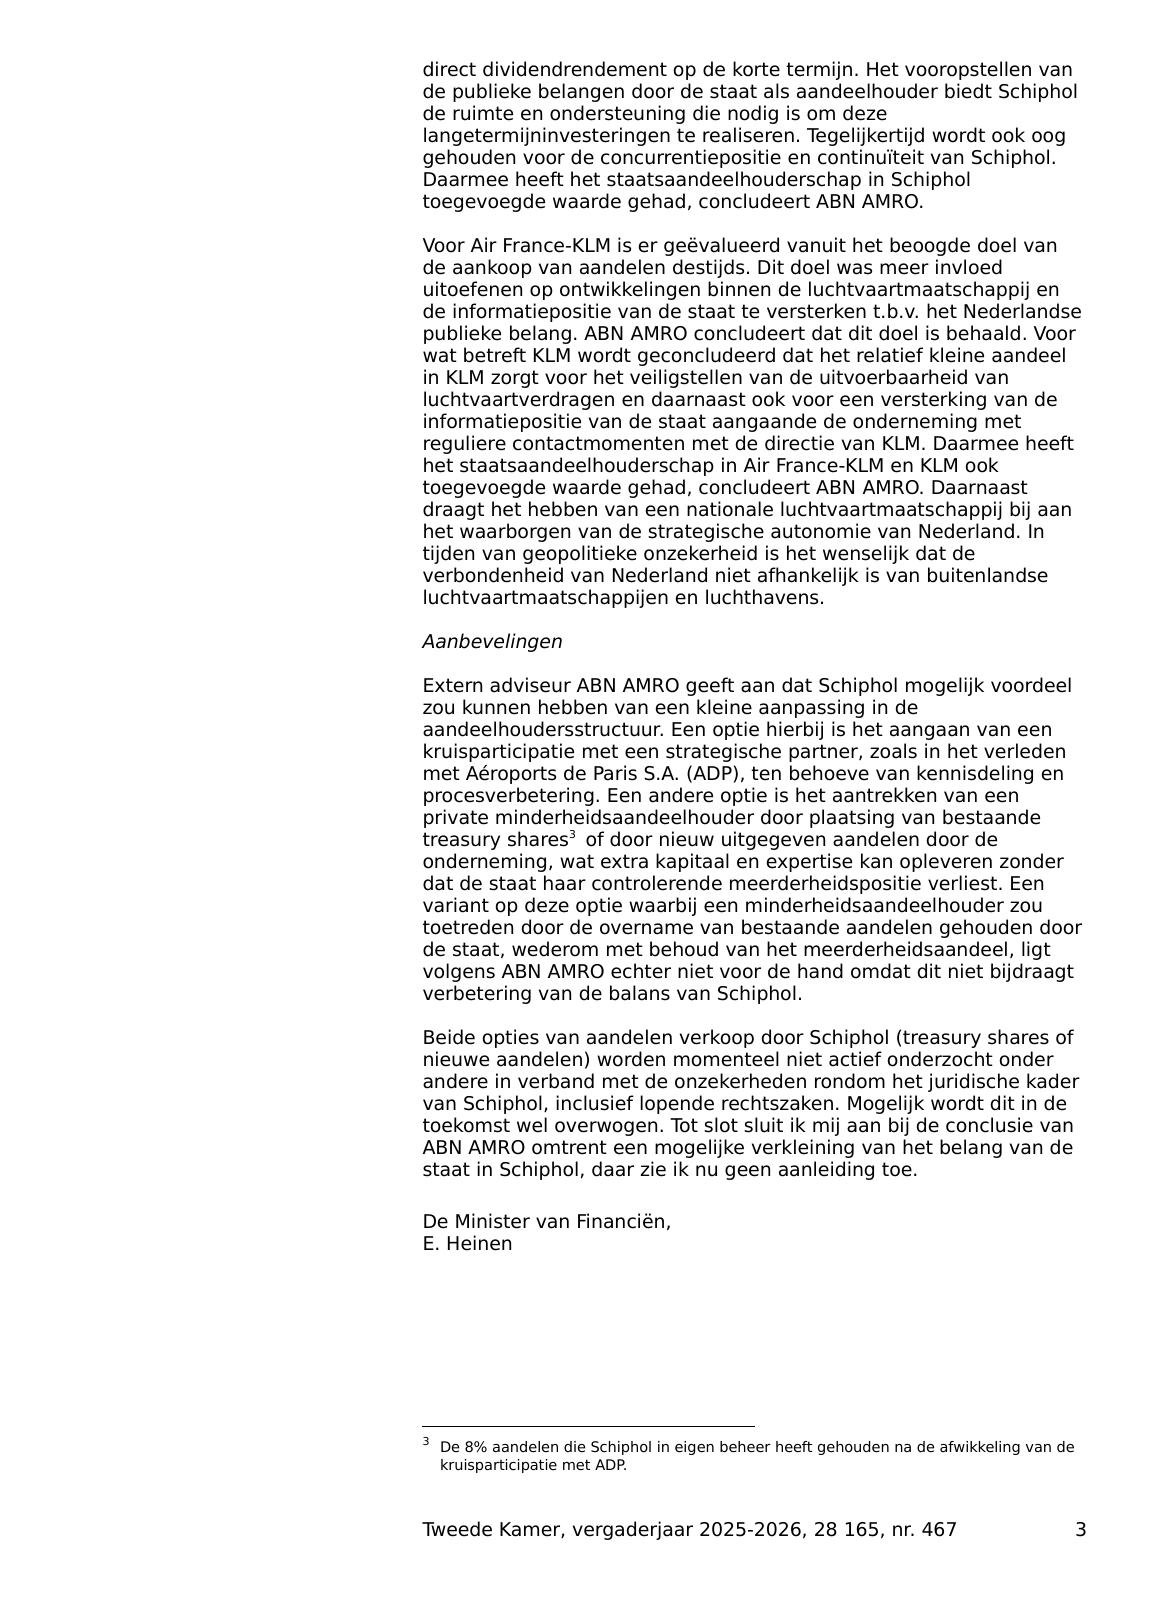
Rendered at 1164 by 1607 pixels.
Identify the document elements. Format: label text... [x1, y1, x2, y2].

text De Minister van Financiën, E. Heinen [422, 1211, 1087, 1255]
text De 8% aandelen die Schiphol in eigen beheer heeft gehouden na de afwikkeling van de kruisparticipatie met ADP. [422, 1435, 1087, 1474]
text Extern adviseur ABN AMRO geeft aan dat Schiphol mogelijk voordeel zou kunnen hebben van een kleine aanpassing in de aandeelhoudersstructuur. Een optie hierbij is het aangaan van een kruisparticipatie met een strategische partner, zoals in het verleden met Aéroports de Paris S.A. (ADP), ten behoeve van kennisdeling en procesverbetering. Een andere optie is het aantrekken van een private minderheidsaandeelhouder door plaatsing van bestaande treasury shares of door nieuw uitgegeven aandelen door de onderneming, wat extra kapitaal en expertise kan opleveren zonder dat de staat haar controlerende meerderheidspositie verliest. Een variant op deze optie waarbij een minderheidsaandeelhouder zou toetreden door de overname van bestaande aandelen gehouden door de staat, wederom met behoud van het meerderheidsaandeel, ligt volgens ABN AMRO echter niet voor de hand omdat dit niet bijdraagt verbetering van de balans van Schiphol. [422, 675, 1087, 1005]
subtitle Aanbevelingen [422, 631, 1087, 653]
text Voor Air France-KLM is er geëvalueerd vanuit het beoogde doel van de aankoop van aandelen destijds. Dit doel was meer invloed uitoefenen op ontwikkelingen binnen de luchtvaartmaatschappij en de informatiepositie van de staat te versterken t.b.v. het Nederlandse publieke belang. ABN AMRO concludeert dat dit doel is behaald. Voor wat betreft KLM wordt geconcludeerd dat het relatief kleine aandeel in KLM zorgt voor het veiligstellen van de uitvoerbaarheid van luchtvaartverdragen en daarnaast ook voor een versterking van de informatiepositie van de staat aangaande de onderneming met reguliere contactmomenten met de directie van KLM. Daarmee heeft het staatsaandeelhouderschap in Air France-KLM en KLM ook toegevoegde waarde gehad, concludeert ABN AMRO. Daarnaast draagt het hebben van een nationale luchtvaartmaatschappij bij aan het waarborgen van de strategische autonomie van Nederland. In tijden van geopolitieke onzekerheid is het wenselijk dat de verbondenheid van Nederland niet afhankelijk is van buitenlandse luchtvaartmaatschappijen en luchthavens. [422, 235, 1087, 609]
text direct dividendrendement op de korte termijn. Het vooropstellen van de publieke belangen door de staat als aandeelhouder biedt Schiphol de ruimte en ondersteuning die nodig is om deze langetermijninvesteringen te realiseren. Tegelijkertijd wordt ook oog gehouden voor de concurrentiepositie en continuïteit van Schiphol. Daarmee heeft het staatsaandeelhouderschap in Schiphol toegevoegde waarde gehad, concludeert ABN AMRO. [422, 59, 1087, 213]
text Beide opties van aandelen verkoop door Schiphol (treasury shares of nieuwe aandelen) worden momenteel niet actief onderzocht onder andere in verband met de onzekerheden rondom het juridische kader van Schiphol, inclusief lopende rechtszaken. Mogelijk wordt dit in de toekomst wel overwogen. Tot slot sluit ik mij aan bij de conclusie van ABN AMRO omtrent een mogelijke verkleining van het belang van de staat in Schiphol, daar zie ik nu geen aanleiding toe. [422, 1027, 1087, 1181]
